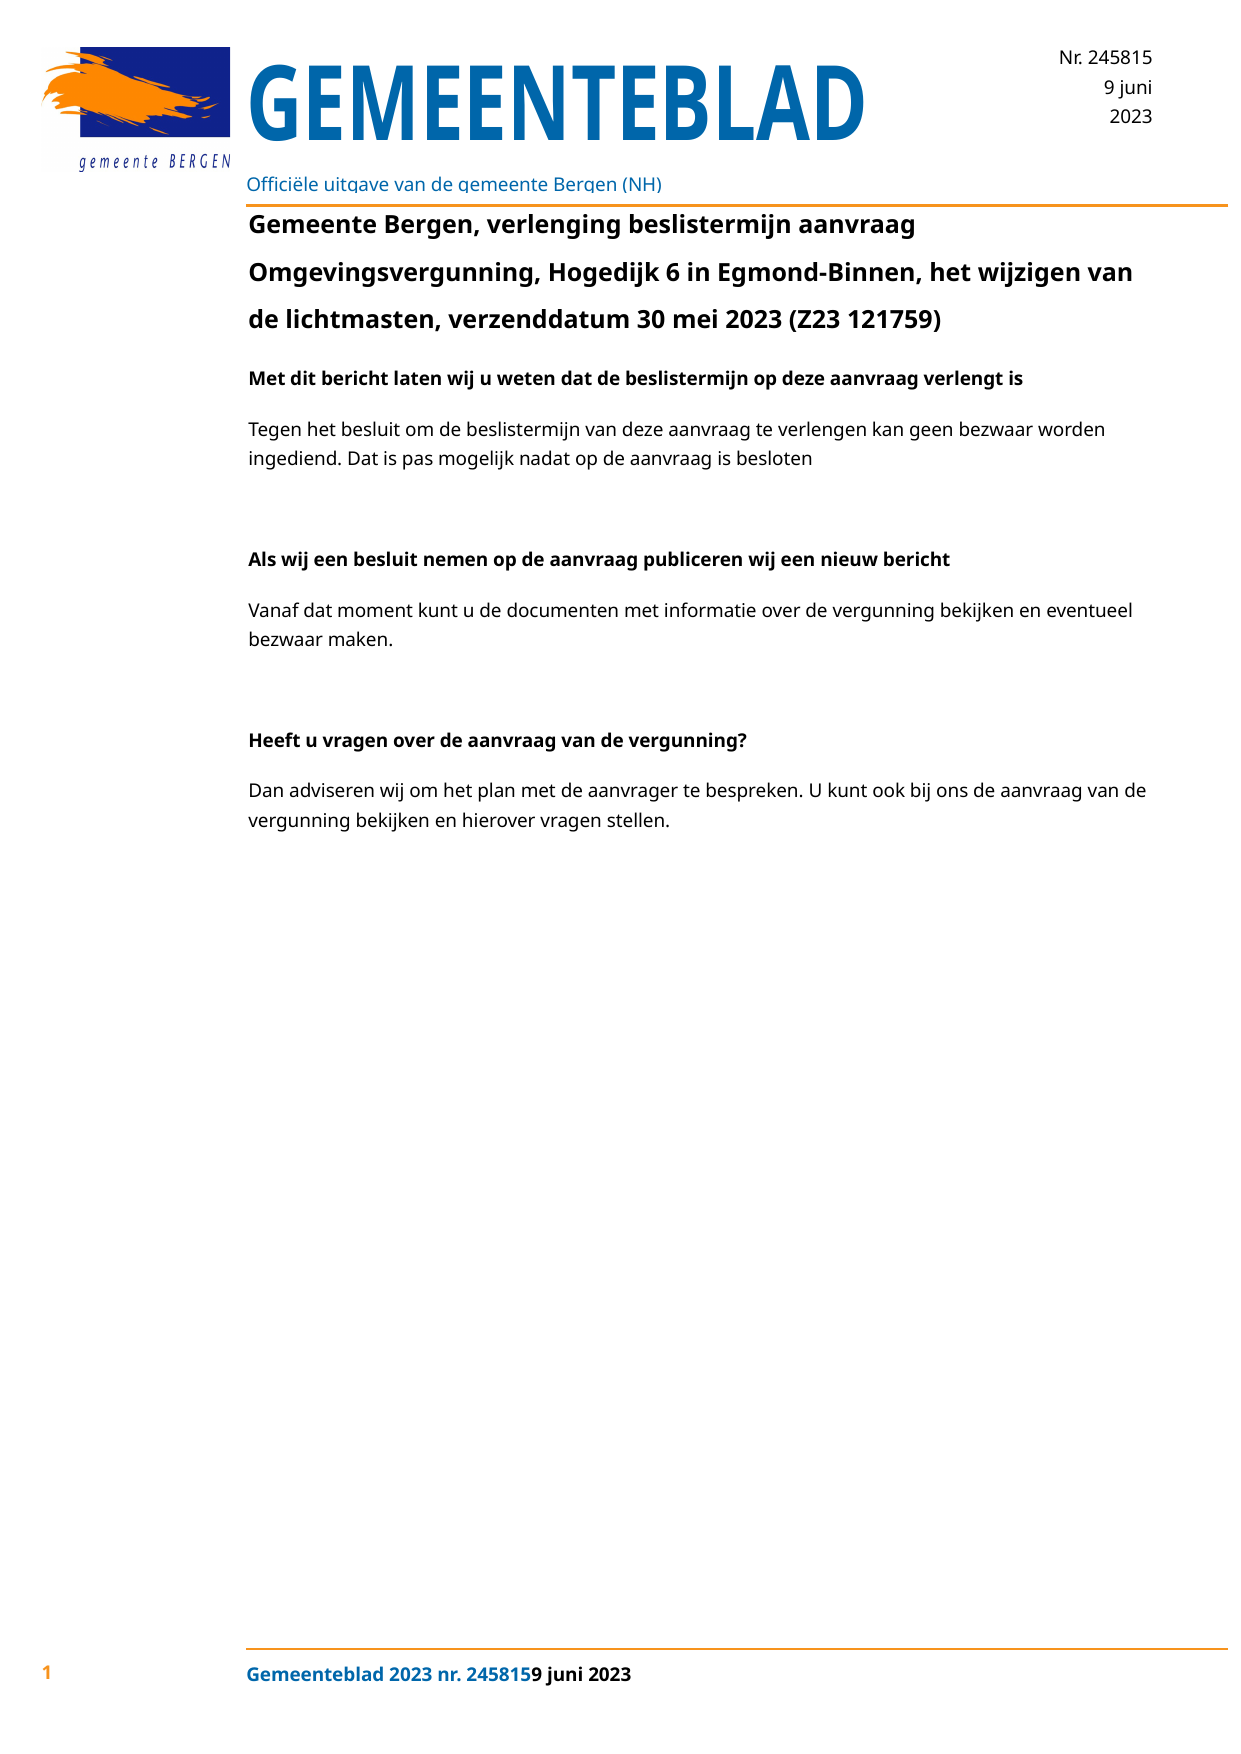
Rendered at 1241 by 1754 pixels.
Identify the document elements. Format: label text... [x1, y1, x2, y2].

text Met dit bericht laten wij u weten dat de beslistermijn op deze aanvraag verlengt is [248, 366, 1152, 391]
text Vanaf dat moment kunt u de documenten met informatie over de vergunning bekijken en eventueel bezwaar maken. [248, 597, 1152, 652]
text Tegen het besluit om de beslistermijn van deze aanvraag te verlengen kan geen bezwaar worden ingediend. Dat is pas mogelijk nadat op de aanvraag is besloten [248, 416, 1152, 471]
text Gemeente Bergen, verlenging beslistermijn aanvraag Omgevingsvergunning, Hogedijk 6 in Egmond-Binnen, het wijzigen van de lichtmasten, verzenddatum 30 mei 2023 (Z23 121759) [248, 207, 1152, 336]
text Heeft u vragen over de aanvraag van de vergunning? [248, 727, 1152, 753]
text Dan adviseren wij om het plan met de aanvrager te bespreken. U kunt ook bij ons de aanvraag van de vergunning bekijken en hierover vragen stellen. [248, 778, 1152, 833]
text Als wij een besluit nemen op de aanvraag publiceren wij een nieuw bericht [248, 546, 1152, 572]
picture [41, 47, 231, 172]
